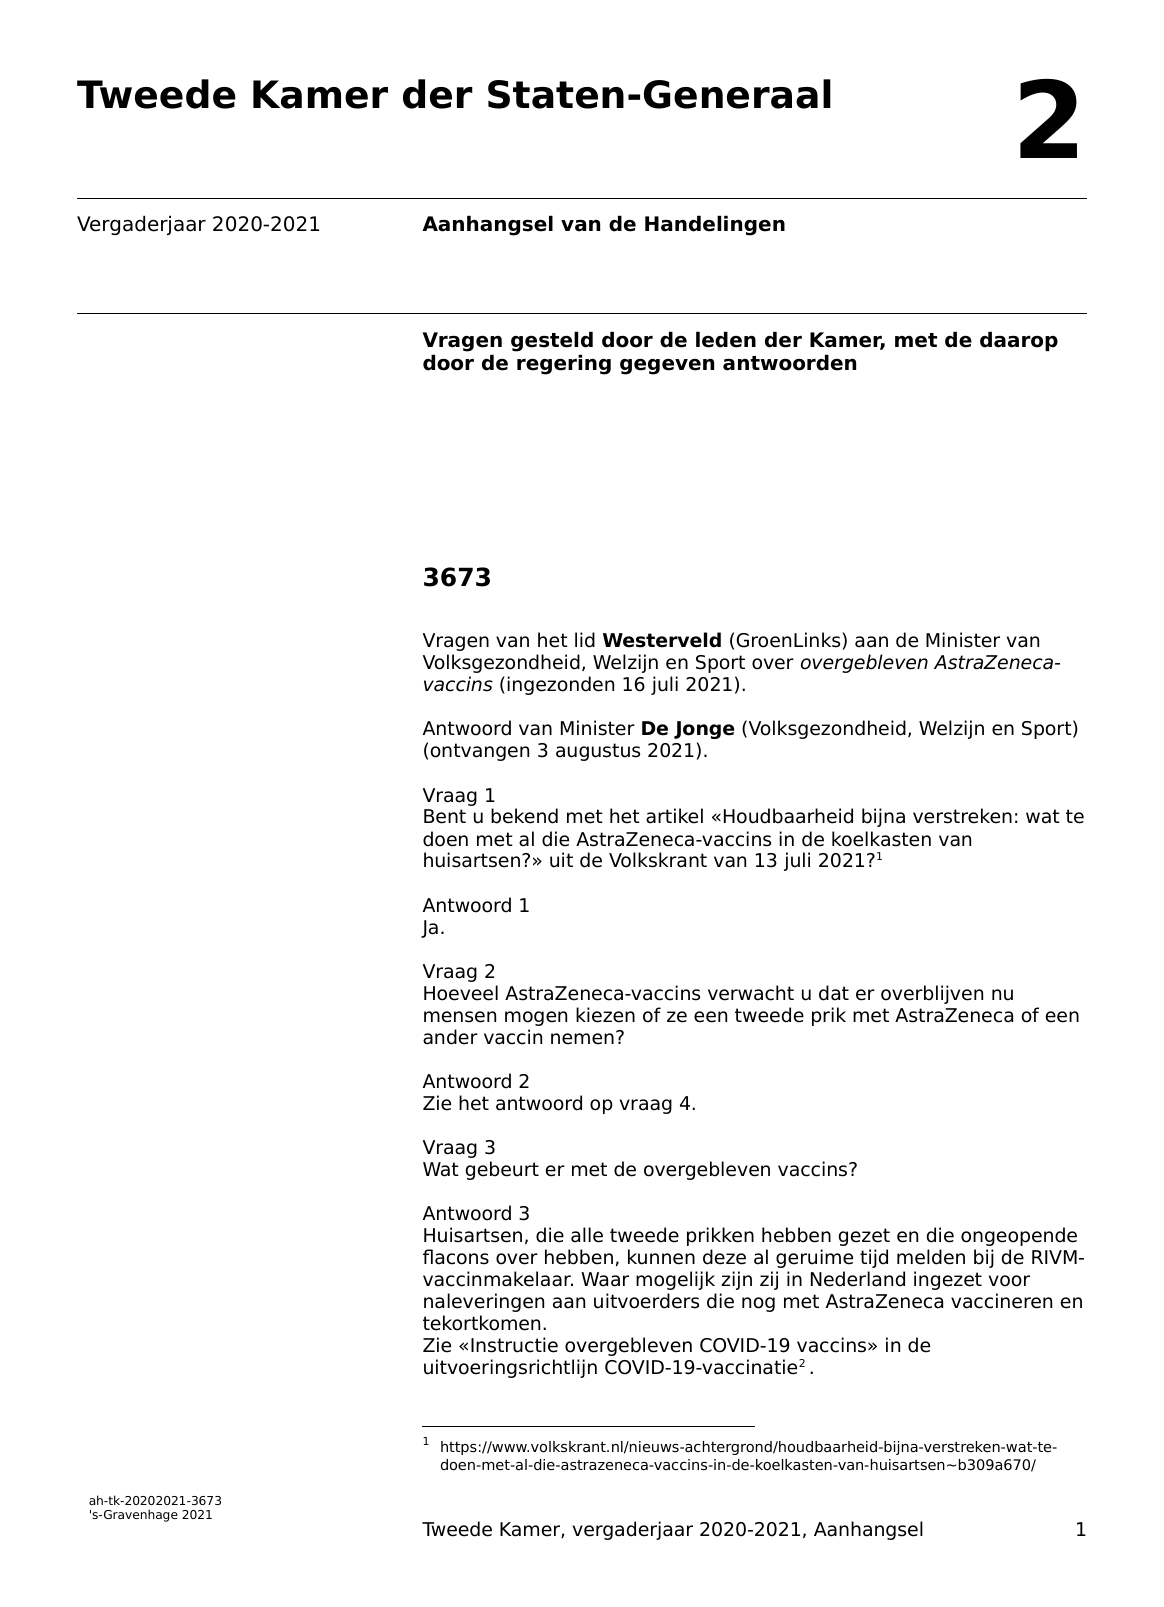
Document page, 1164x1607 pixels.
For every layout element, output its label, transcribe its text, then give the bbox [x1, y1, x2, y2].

text Hoeveel AstraZeneca-vaccins verwacht u dat er overblijven nu mensen mogen kiezen of ze een tweede prik met AstraZeneca of een ander vaccin nemen? [422, 983, 1087, 1049]
table_header 2 [886, 59, 1087, 198]
text Zie het antwoord op vraag 4. [422, 1093, 1087, 1115]
table_header Tweede Kamer der Staten-Generaal [77, 59, 886, 198]
text Huisartsen, die alle tweede prikken hebben gezet en die ongeopende flacons over hebben, kunnen deze al geruime tijd melden bij de RIVM-vaccinmakelaar. Waar mogelijk zijn zij in Nederland ingezet voor naleveringen aan uitvoerders die nog met AstraZeneca vaccineren en tekortkomen. [422, 1225, 1087, 1335]
text Antwoord 1 [422, 894, 1087, 917]
text Antwoord van Minister De Jonge (Volksgezondheid, Welzijn en Sport) (ontvangen 3 augustus 2021). [422, 718, 1087, 762]
table_cell [77, 314, 422, 375]
text 's-Gravenhage 2021 [88, 1508, 323, 1522]
table_cell Vergaderjaar 2020-2021 [77, 199, 422, 313]
text Bent u bekend met het artikel «Houdbaarheid bijna verstreken: wat te doen met al die AstraZeneca-vaccins in de koelkasten van huisartsen?» uit de Volkskrant van 13 juli 2021? [422, 806, 1087, 872]
text Vraag 3 [422, 1137, 1087, 1159]
table_cell Aanhangsel van de Handelingen [422, 199, 1087, 313]
text https://www.volkskrant.nl/nieuws-achtergrond/houdbaarheid-bijna-verstreken-wat-te-doen-met-al-die-astrazeneca-vaccins-in-de-koelkasten-van-huisartsen~b309a670/ [422, 1435, 1087, 1474]
table_cell Vragen gesteld door de leden der Kamer, met de daarop door de regering gegeven antwoorden [422, 314, 1087, 375]
text Antwoord 2 [422, 1071, 1087, 1093]
text Antwoord 3 [422, 1203, 1087, 1225]
text Zie «Instructie overgebleven COVID-19 vaccins» in de uitvoeringsrichtlijn COVID-19-vaccinatie. [422, 1335, 1087, 1379]
text Wat gebeurt er met de overgebleven vaccins? [422, 1159, 1087, 1181]
text Ja. [422, 917, 1087, 938]
text ah-tk-20202021-3673 [88, 1494, 323, 1508]
text Vraag 2 [422, 961, 1087, 983]
text Vraag 1 [422, 784, 1087, 806]
text Vragen van het lid Westerveld (GroenLinks) aan de Minister van Volksgezondheid, Welzijn en Sport over overgebleven AstraZeneca-vaccins (ingezonden 16 juli 2021). [422, 630, 1087, 696]
text 3673 [422, 563, 1087, 592]
